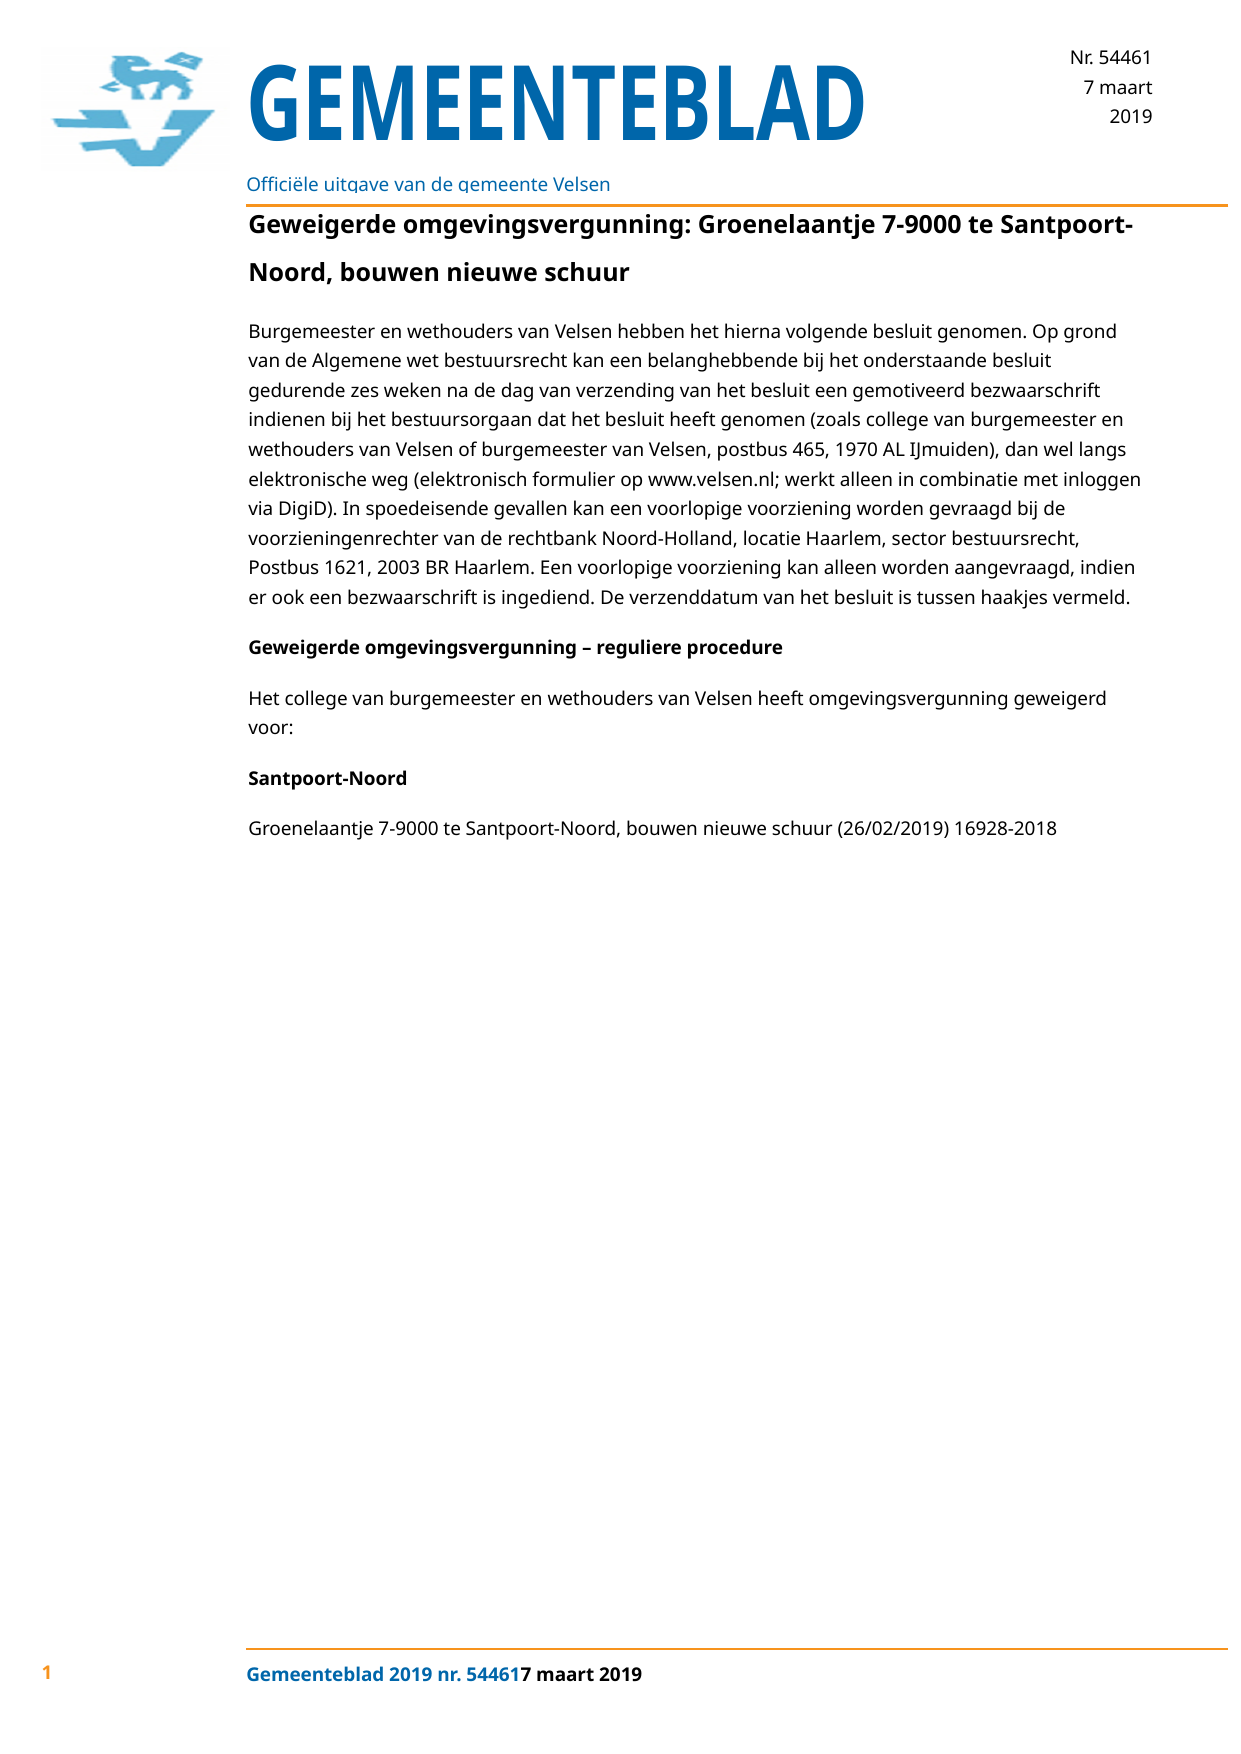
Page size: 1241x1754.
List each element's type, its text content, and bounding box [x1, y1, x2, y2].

text Groenelaantje 7-9000 te Santpoort-Noord, bouwen nieuwe schuur (26/02/2019) 16928-2018 [248, 815, 1152, 841]
text Burgemeester en wethouders van Velsen hebben het hierna volgende besluit genomen. Op grond van de Algemene wet bestuursrecht kan een belanghebbende bij het onderstaande besluit gedurende zes weken na de dag van verzending van het besluit een gemotiveerd bezwaarschrift indienen bij het bestuursorgaan dat het besluit heeft genomen (zoals college van burgemeester en wethouders van Velsen of burgemeester van Velsen, postbus 465, 1970 AL IJmuiden), dan wel langs elektronische weg (elektronisch formulier op www.velsen.nl; werkt alleen in combinatie met inloggen via DigiD). In spoedeisende gevallen kan een voorlopige voorziening worden gevraagd bij de voorzieningenrechter van de rechtbank Noord-Holland, locatie Haarlem, sector bestuursrecht, Postbus 1621, 2003 BR Haarlem. Een voorlopige voorziening kan alleen worden aangevraagd, indien er ook een bezwaarschrift is ingediend. De verzenddatum van het besluit is tussen haakjes vermeld. [248, 318, 1152, 610]
text Geweigerde omgevingsvergunning: Groenelaantje 7-9000 te Santpoort-Noord, bouwen nieuwe schuur [248, 207, 1152, 288]
picture [41, 47, 231, 172]
text Geweigerde omgevingsvergunning – reguliere procedure [248, 634, 1152, 660]
text Het college van burgemeester en wethouders van Velsen heeft omgevingsvergunning geweigerd voor: [248, 685, 1152, 740]
text Santpoort-Noord [248, 765, 1152, 791]
